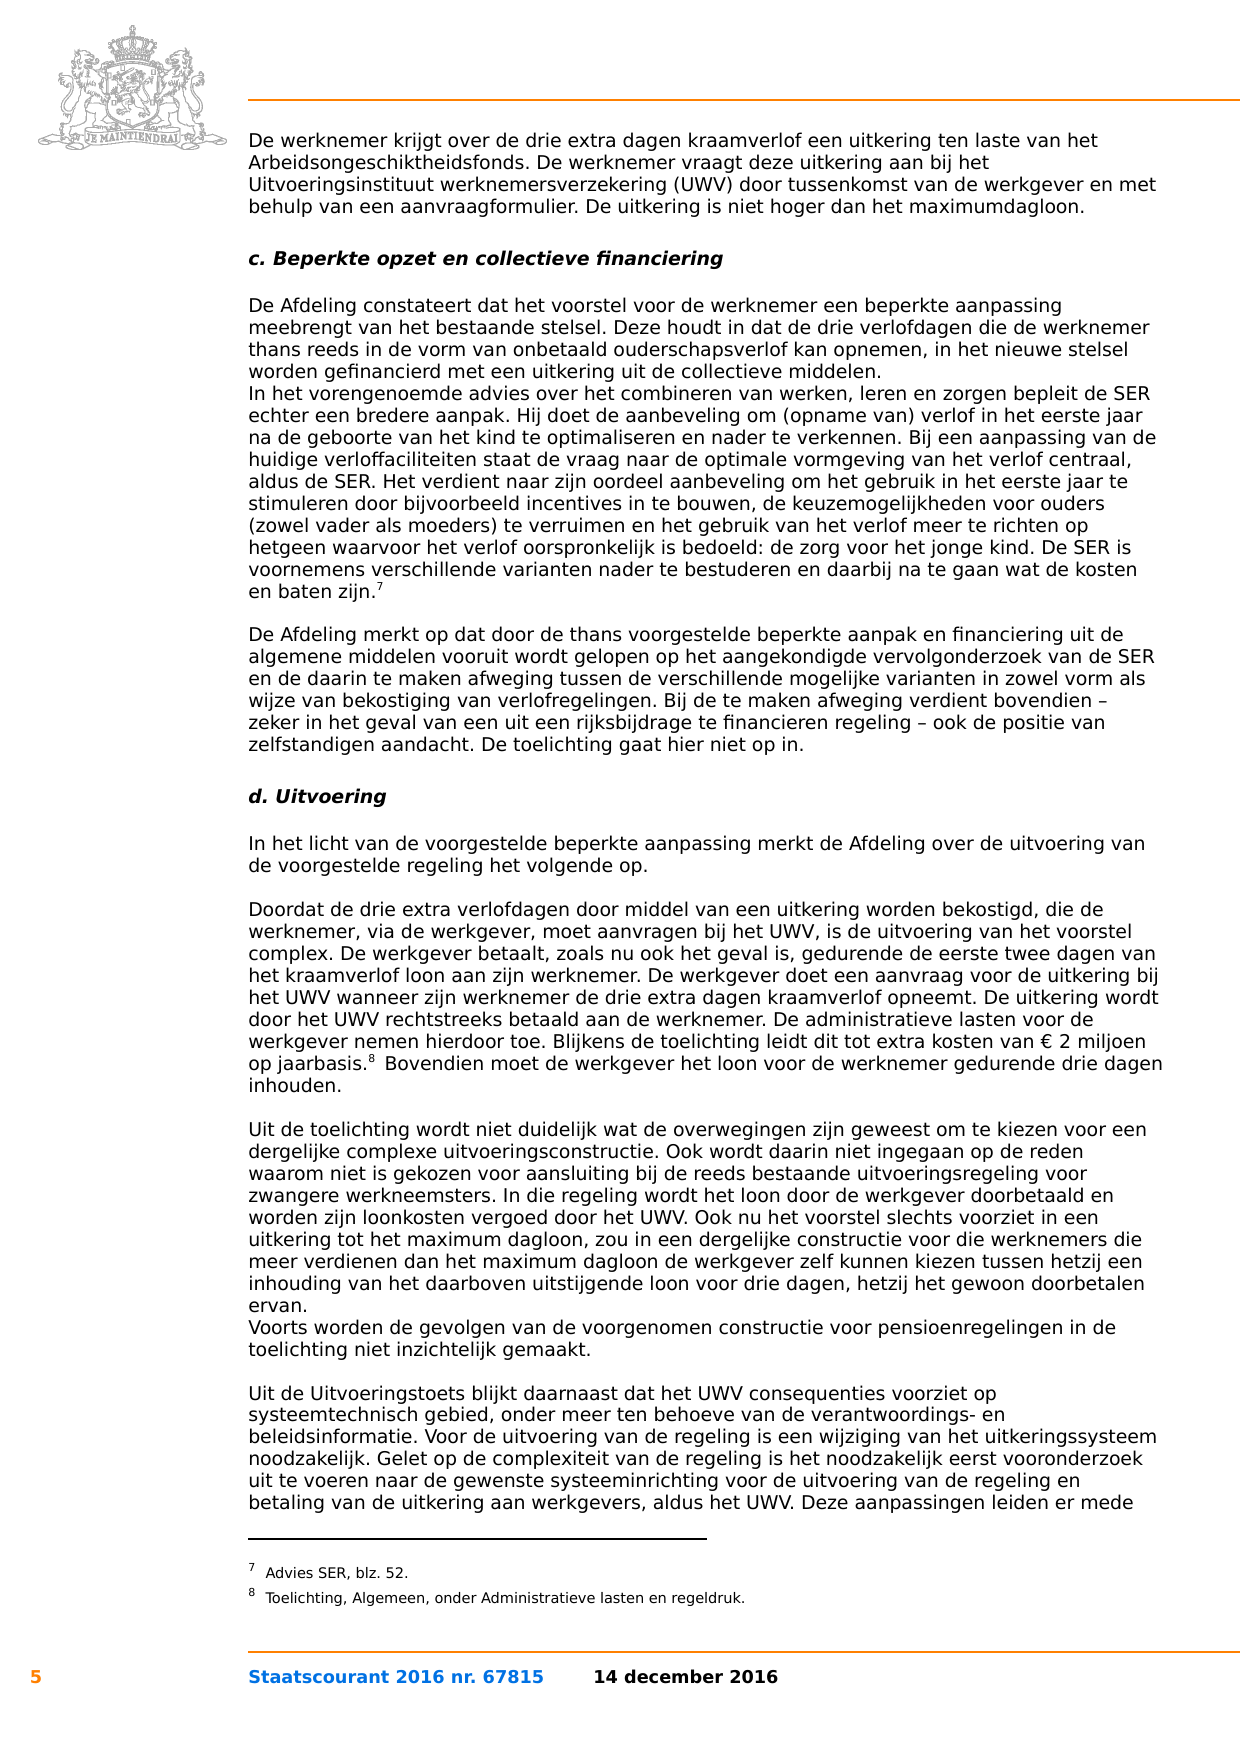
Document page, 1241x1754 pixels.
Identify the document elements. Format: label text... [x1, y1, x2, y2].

text In het vorengenoemde advies over het combineren van werken, leren en zorgen bepleit de SER echter een bredere aanpak. Hij doet de aanbeveling om (opname van) verlof in het eerste jaar na de geboorte van het kind te optimaliseren en nader te verkennen. Bij een aanpassing van de huidige verloffaciliteiten staat de vraag naar de optimale vormgeving van het verlof centraal, aldus de SER. Het verdient naar zijn oordeel aanbeveling om het gebruik in het eerste jaar te stimuleren door bijvoorbeeld incentives in te bouwen, de keuzemogelijkheden voor ouders (zowel vader als moeders) te verruimen en het gebruik van het verlof meer te richten op hetgeen waarvoor het verlof oorspronkelijk is bedoeld: de zorg voor het jonge kind. De SER is voornemens verschillende varianten nader te bestuderen en daarbij na te gaan wat de kosten en baten zijn. [248, 383, 1163, 602]
text In het licht van de voorgestelde beperkte aanpassing merkt de Afdeling over de uitvoering van de voorgestelde regeling het volgende op. [248, 833, 1163, 877]
text De werknemer krijgt over de drie extra dagen kraamverlof een uitkering ten laste van het Arbeidsongeschiktheidsfonds. De werknemer vraagt deze uitkering aan bij het Uitvoeringsinstituut werknemersverzekering (UWV) door tussenkomst van de werkgever en met behulp van een aanvraagformulier. De uitkering is niet hoger dan het maximumdagloon. [248, 130, 1163, 218]
subtitle d. Uitvoering [248, 786, 1163, 808]
subtitle c. Beperkte opzet en collectieve financiering [248, 248, 1163, 270]
text De Afdeling constateert dat het voorstel voor de werknemer een beperkte aanpassing meebrengt van het bestaande stelsel. Deze houdt in dat de drie verlofdagen die de werknemer thans reeds in de vorm van onbetaald ouderschapsverlof kan opnemen, in het nieuwe stelsel worden gefinancierd met een uitkering uit de collectieve middelen. [248, 295, 1163, 383]
text Doordat de drie extra verlofdagen door middel van een uitkering worden bekostigd, die de werknemer, via de werkgever, moet aanvragen bij het UWV, is de uitvoering van het voorstel complex. De werkgever betaalt, zoals nu ook het geval is, gedurende de eerste twee dagen van het kraamverlof loon aan zijn werknemer. De werkgever doet een aanvraag voor de uitkering bij het UWV wanneer zijn werknemer de drie extra dagen kraamverlof opneemt. De uitkering wordt door het UWV rechtstreeks betaald aan de werknemer. De administratieve lasten voor de werkgever nemen hierdoor toe. Blijkens de toelichting leidt dit tot extra kosten van € 2 miljoen op jaarbasis. Bovendien moet de werkgever het loon voor de werknemer gedurende drie dagen inhouden. [248, 899, 1163, 1097]
text Toelichting, Algemeen, onder Administratieve lasten en regeldruk. [248, 1586, 1163, 1608]
text De Afdeling merkt op dat door de thans voorgestelde beperkte aanpak en financiering uit de algemene middelen vooruit wordt gelopen op het aangekondigde vervolgonderzoek van de SER en de daarin te maken afweging tussen de verschillende mogelijke varianten in zowel vorm als wijze van bekostiging van verlofregelingen. Bij de te maken afweging verdient bovendien – zeker in het geval van een uit een rijksbijdrage te financieren regeling – ook de positie van zelfstandigen aandacht. De toelichting gaat hier niet op in. [248, 624, 1163, 756]
text Voorts worden de gevolgen van de voorgenomen constructie voor pensioenregelingen in de toelichting niet inzichtelijk gemaakt. [248, 1317, 1163, 1361]
picture [38, 25, 227, 150]
text Uit de Uitvoeringstoets blijkt daarnaast dat het UWV consequenties voorziet op systeemtechnisch gebied, onder meer ten behoeve van de verantwoordings- en beleidsinformatie. Voor de uitvoering van de regeling is een wijziging van het uitkeringssysteem noodzakelijk. Gelet op de complexiteit van de regeling is het noodzakelijk eerst vooronderzoek uit te voeren naar de gewenste systeeminrichting voor de uitvoering van de regeling en betaling van de uitkering aan werkgevers, aldus het UWV. Deze aanpassingen leiden er mede [248, 1382, 1163, 1514]
text Uit de toelichting wordt niet duidelijk wat de overwegingen zijn geweest om te kiezen voor een dergelijke complexe uitvoeringsconstructie. Ook wordt daarin niet ingegaan op de reden waarom niet is gekozen voor aansluiting bij de reeds bestaande uitvoeringsregeling voor zwangere werkneemsters. In die regeling wordt het loon door de werkgever doorbetaald en worden zijn loonkosten vergoed door het UWV. Ook nu het voorstel slechts voorziet in een uitkering tot het maximum dagloon, zou in een dergelijke constructie voor die werknemers die meer verdienen dan het maximum dagloon de werkgever zelf kunnen kiezen tussen hetzij een inhouding van het daarboven uitstijgende loon voor drie dagen, hetzij het gewoon doorbetalen ervan. [248, 1119, 1163, 1317]
text Advies SER, blz. 52. [248, 1561, 1163, 1583]
